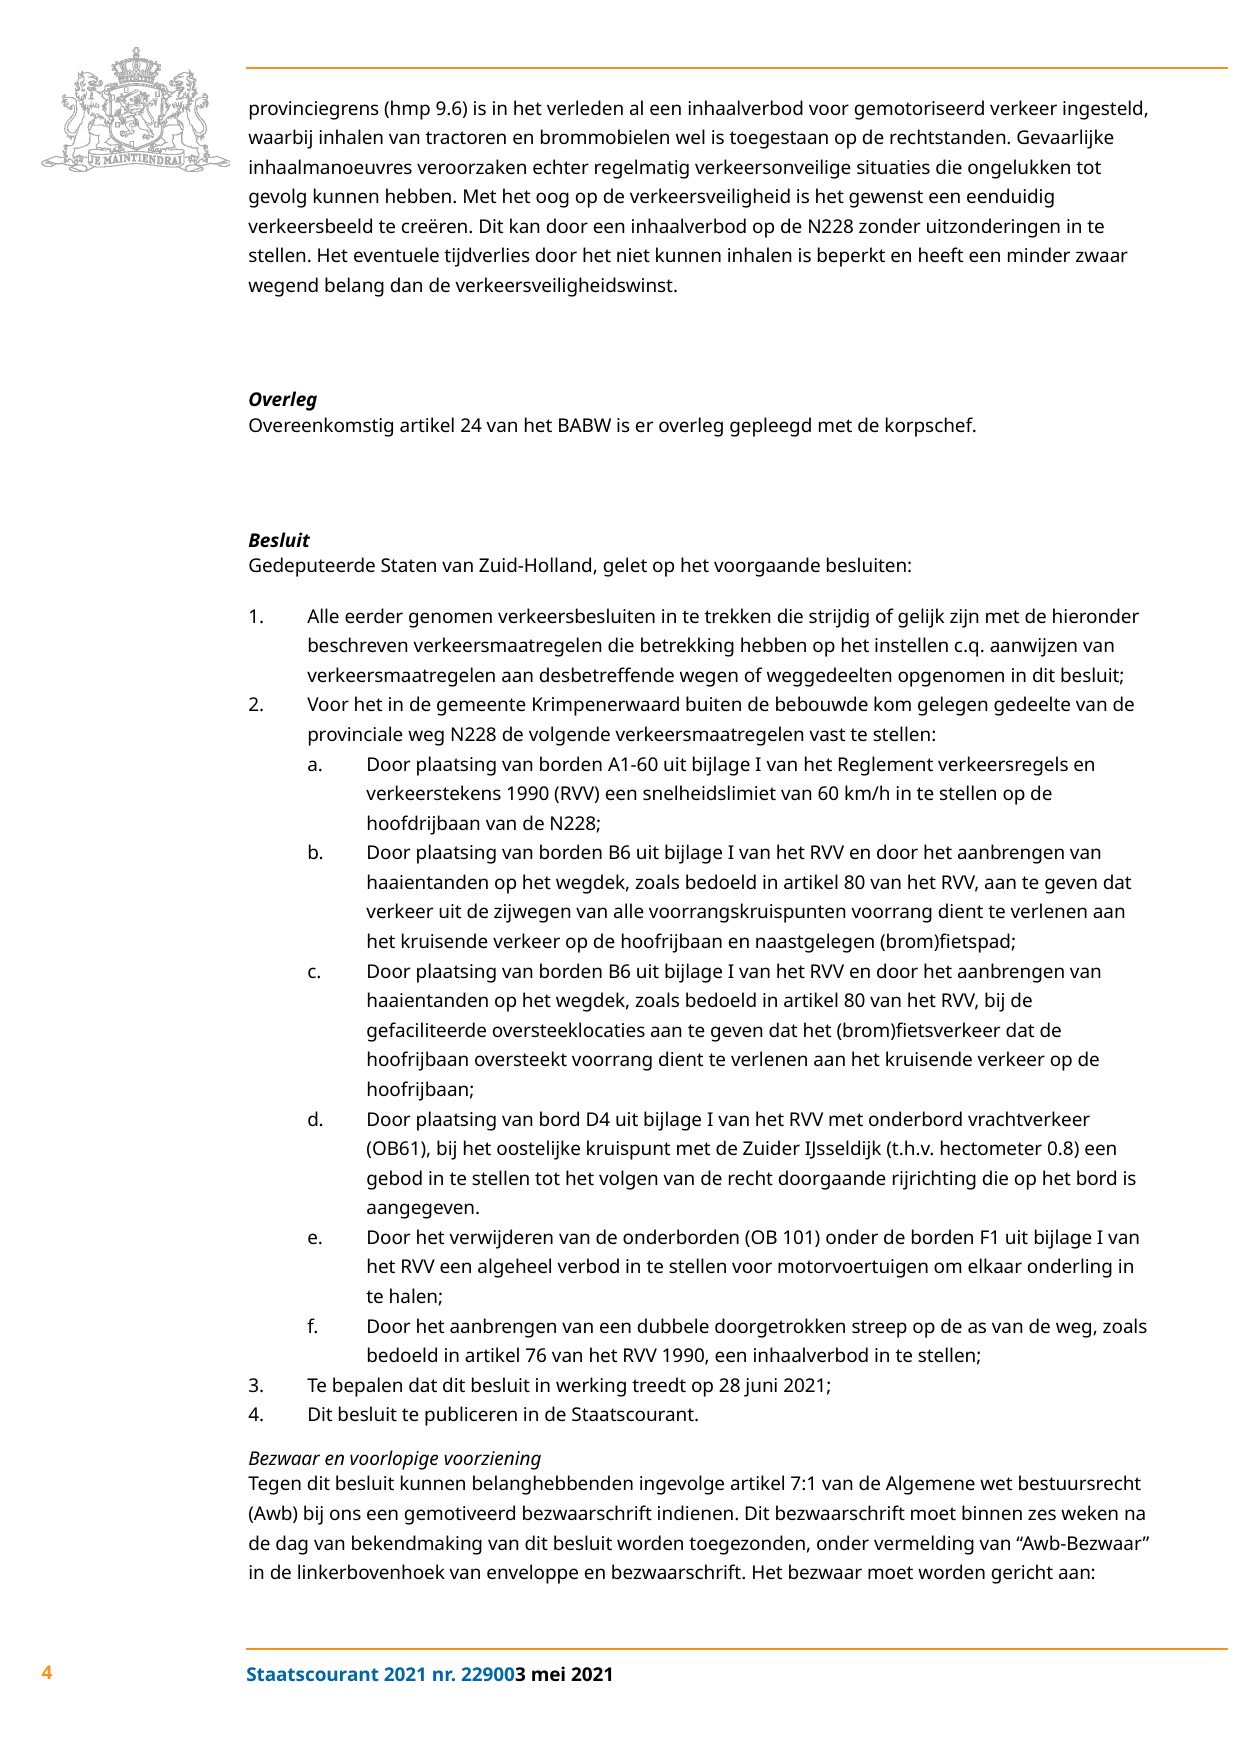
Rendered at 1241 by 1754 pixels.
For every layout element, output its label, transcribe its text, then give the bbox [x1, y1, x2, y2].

text Gedeputeerde Staten van Zuid-Holland, gelet op het voorgaande besluiten: [248, 552, 1152, 578]
list Door het aanbrengen van een dubbele doorgetrokken streep op de as van de weg, zoals bedoeld in artikel 76 van het RVV 1990, een inhaalverbod in te stellen; [307, 1313, 1152, 1368]
list Voor het in de gemeente Krimpenerwaard buiten de bebouwde kom gelegen gedeelte van de provinciale weg N228 de volgende verkeersmaatregelen vast te stellen: [248, 692, 1152, 747]
list Alle eerder genomen verkeersbesluiten in te trekken die strijdig of gelijk zijn met de hieronder beschreven verkeersmaatregelen die betrekking hebben op het instellen c.q. aanwijzen van verkeersmaatregelen aan desbetreffende wegen of weggedeelten opgenomen in dit besluit; [248, 603, 1152, 688]
list Door plaatsing van bord D4 uit bijlage I van het RVV met onderbord vrachtverkeer (OB61), bij het oostelijke kruispunt met de Zuider IJsseldijk (t.h.v. hectometer 0.8) een gebod in te stellen tot het volgen van de recht doorgaande rijrichting die op het bord is aangegeven. [307, 1106, 1152, 1220]
list Te bepalen dat dit besluit in werking treedt op 28 juni 2021; [248, 1372, 1152, 1398]
list Dit besluit te publiceren in de Staatscourant. [248, 1402, 1152, 1427]
list Door plaatsing van borden B6 uit bijlage I van het RVV en door het aanbrengen van haaientanden op het wegdek, zoals bedoeld in artikel 80 van het RVV, bij de gefaciliteerde oversteeklocaties aan te geven dat het (brom)fietsverkeer dat de hoofrijbaan oversteekt voorrang dient te verlenen aan het kruisende verkeer op de hoofrijbaan; [307, 958, 1152, 1102]
text Overleg [248, 387, 1152, 412]
text Tegen dit besluit kunnen belanghebbenden ingevolge artikel 7:1 van de Algemene wet bestuursrecht (Awb) bij ons een gemotiveerd bezwaarschrift indienen. Dit bezwaarschrift moet binnen zes weken na de dag van bekendmaking van dit besluit worden toegezonden, onder vermelding van “Awb-Bezwaar” in de linkerbovenhoek van enveloppe en bezwaarschrift. Het bezwaar moet worden gericht aan: [248, 1471, 1152, 1585]
text Overeenkomstig artikel 24 van het BABW is er overleg gepleegd met de korpschef. [248, 412, 1152, 438]
text Besluit [248, 527, 1152, 552]
list Door het verwijderen van de onderborden (OB 101) onder de borden F1 uit bijlage I van het RVV een algeheel verbod in te stellen voor motorvoertuigen om elkaar onderling in te halen; [307, 1224, 1152, 1309]
picture [41, 47, 231, 172]
text provinciegrens (hmp 9.6) is in het verleden al een inhaalverbod voor gemotoriseerd verkeer ingesteld, waarbij inhalen van tractoren en brommobielen wel is toegestaan op de rechtstanden. Gevaarlijke inhaalmanoeuvres veroorzaken echter regelmatig verkeersonveilige situaties die ongelukken tot gevolg kunnen hebben. Met het oog op de verkeersveiligheid is het gewenst een eenduidig verkeersbeeld te creëren. Dit kan door een inhaalverbod op de N228 zonder uitzonderingen in te stellen. Het eventuele tijdverlies door het niet kunnen inhalen is beperkt en heeft een minder zwaar wegend belang dan de verkeersveiligheidswinst. [248, 95, 1152, 298]
text Bezwaar en voorlopige voorziening [248, 1445, 1152, 1471]
list Door plaatsing van borden A1-60 uit bijlage I van het Reglement verkeersregels en verkeerstekens 1990 (RVV) een snelheidslimiet van 60 km/h in te stellen op de hoofdrijbaan van de N228; [307, 751, 1152, 836]
list Door plaatsing van borden B6 uit bijlage I van het RVV en door het aanbrengen van haaientanden op het wegdek, zoals bedoeld in artikel 80 van het RVV, aan te geven dat verkeer uit de zijwegen van alle voorrangskruispunten voorrang dient te verlenen aan het kruisende verkeer op de hoofrijbaan en naastgelegen (brom)fietspad; [307, 839, 1152, 954]
